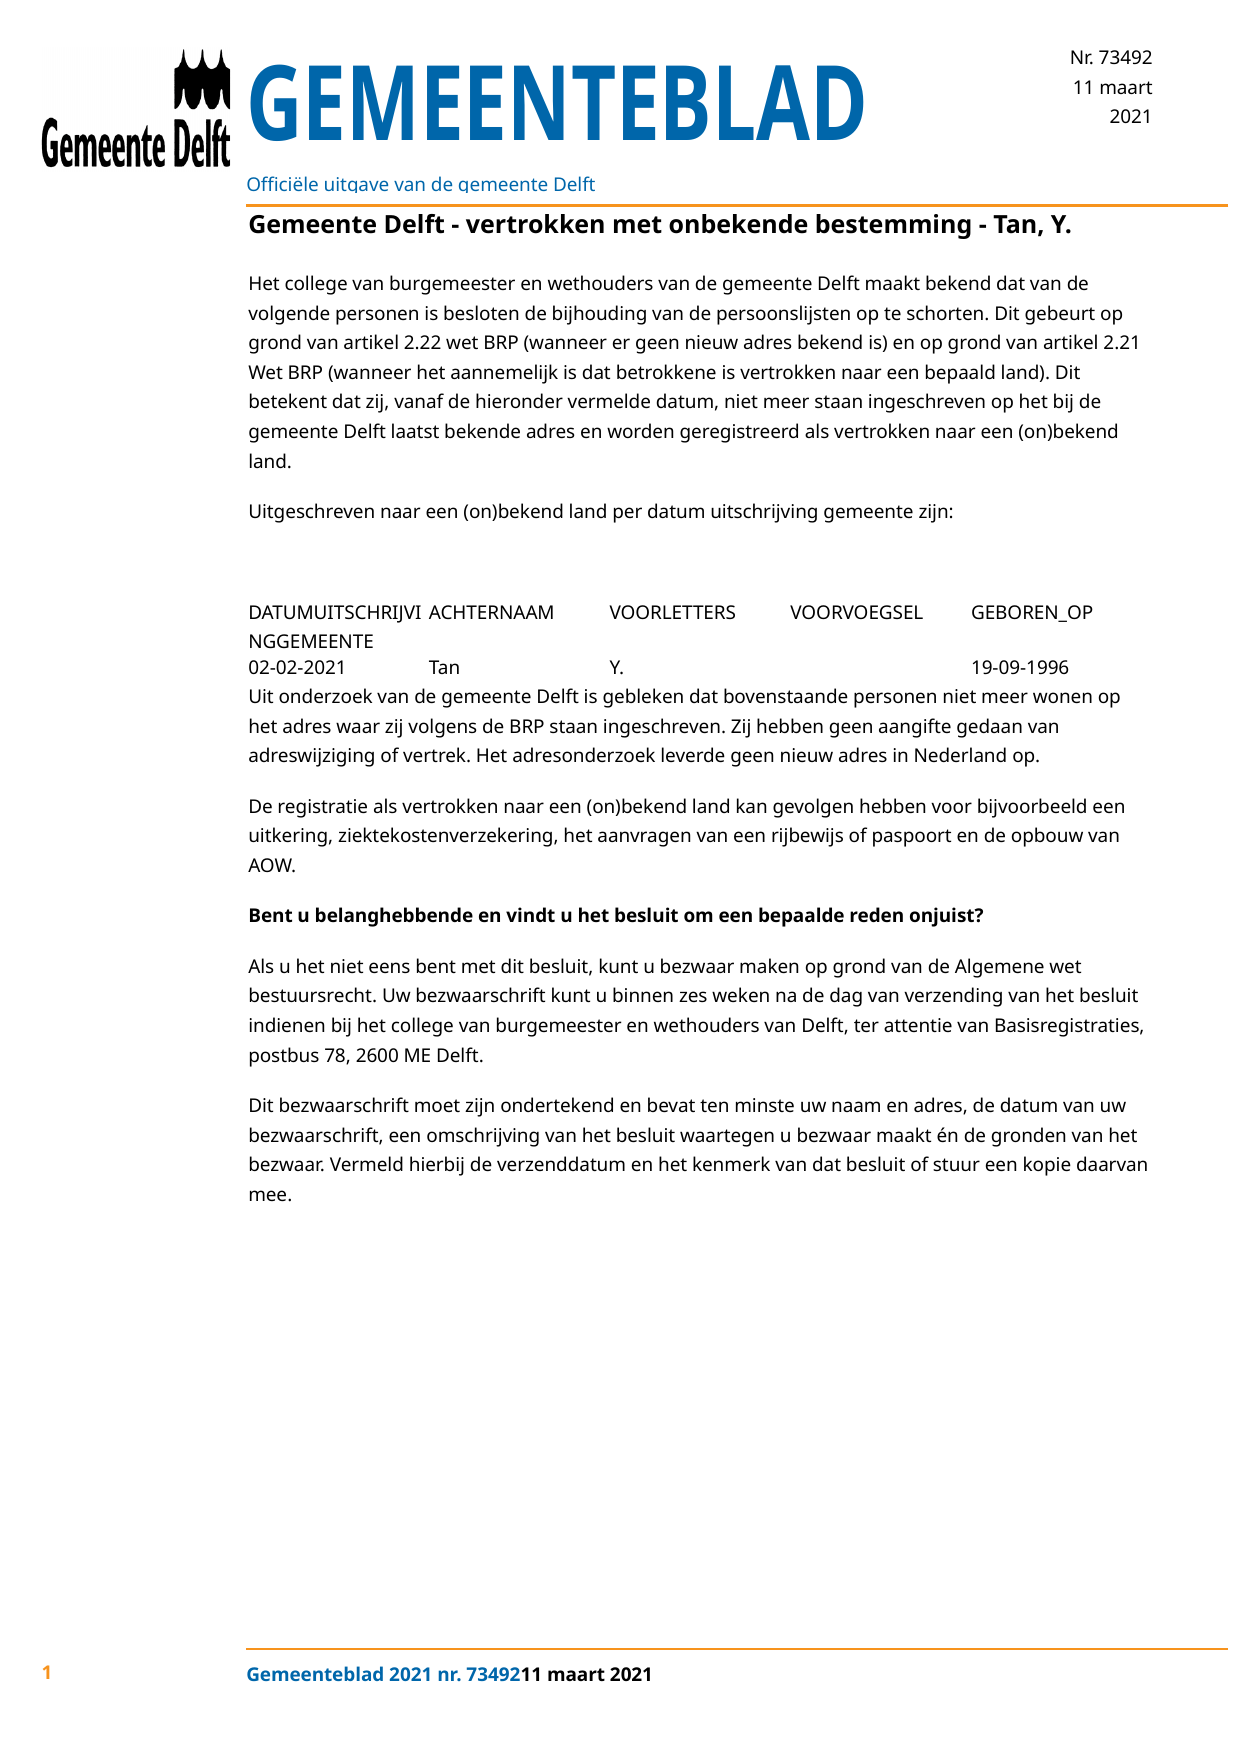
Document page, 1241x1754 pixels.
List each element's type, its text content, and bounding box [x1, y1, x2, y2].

text Gemeente Delft - vertrokken met onbekende bestemming - Tan, Y. [248, 207, 1152, 241]
picture [41, 47, 231, 172]
text De registratie als vertrokken naar een (on)bekend land kan gevolgen hebben voor bijvoorbeeld een uitkering, ziektekostenverzekering, het aanvragen van een rijbewijs of paspoort en de opbouw van AOW. [248, 793, 1152, 878]
text Bent u belanghebbende en vindt u het besluit om een bepaalde reden onjuist? [248, 903, 1152, 928]
table_cell 19-09-1996 [971, 655, 1152, 680]
table_header ACHTERNAAM [429, 599, 609, 654]
text Het college van burgemeester en wethouders van de gemeente Delft maakt bekend dat van de volgende personen is besloten de bijhouding van de persoonslijsten op te schorten. Dit gebeurt op grond van artikel 2.22 wet BRP (wanneer er geen nieuw adres bekend is) en op grond van artikel 2.21 Wet BRP (wanneer het aannemelijk is dat betrokkene is vertrokken naar een bepaald land). Dit betekent dat zij, vanaf de hieronder vermelde datum, niet meer staan ingeschreven op het bij de gemeente Delft laatst bekende adres en worden geregistreerd als vertrokken naar een (on)bekend land. [248, 270, 1152, 473]
table_cell 02-02-2021 [248, 655, 429, 680]
text Uitgeschreven naar een (on)bekend land per datum uitschrijving gemeente zijn: [248, 498, 1152, 524]
table_cell Y. [609, 655, 790, 680]
text Uit onderzoek van de gemeente Delft is gebleken dat bovenstaande personen niet meer wonen op het adres waar zij volgens de BRP staan ingeschreven. Zij hebben geen aangifte gedaan van adreswijziging of vertrek. Het adresonderzoek leverde geen nieuw adres in Nederland op. [248, 683, 1152, 768]
text Dit bezwaarschrift moet zijn ondertekend en bevat ten minste uw naam en adres, de datum van uw bezwaarschrift, een omschrijving van het besluit waartegen u bezwaar maakt én de gronden van het bezwaar. Vermeld hierbij de verzenddatum en het kenmerk van dat besluit of stuur een kopie daarvan mee. [248, 1092, 1152, 1207]
text Als u het niet eens bent met dit besluit, kunt u bezwaar maken op grond van de Algemene wet bestuursrecht. Uw bezwaarschrift kunt u binnen zes weken na de dag van verzending van het besluit indienen bij het college van burgemeester en wethouders van Delft, ter attentie van Basisregistraties, postbus 78, 2600 ME Delft. [248, 953, 1152, 1067]
table_cell Tan [429, 655, 609, 680]
table_header GEBOREN_OP [971, 599, 1152, 654]
table_header VOORVOEGSEL [790, 599, 971, 654]
table_header VOORLETTERS [609, 599, 790, 654]
table_header DATUMUITSCHRIJVINGGEMEENTE [248, 599, 429, 654]
table_cell [790, 655, 971, 680]
